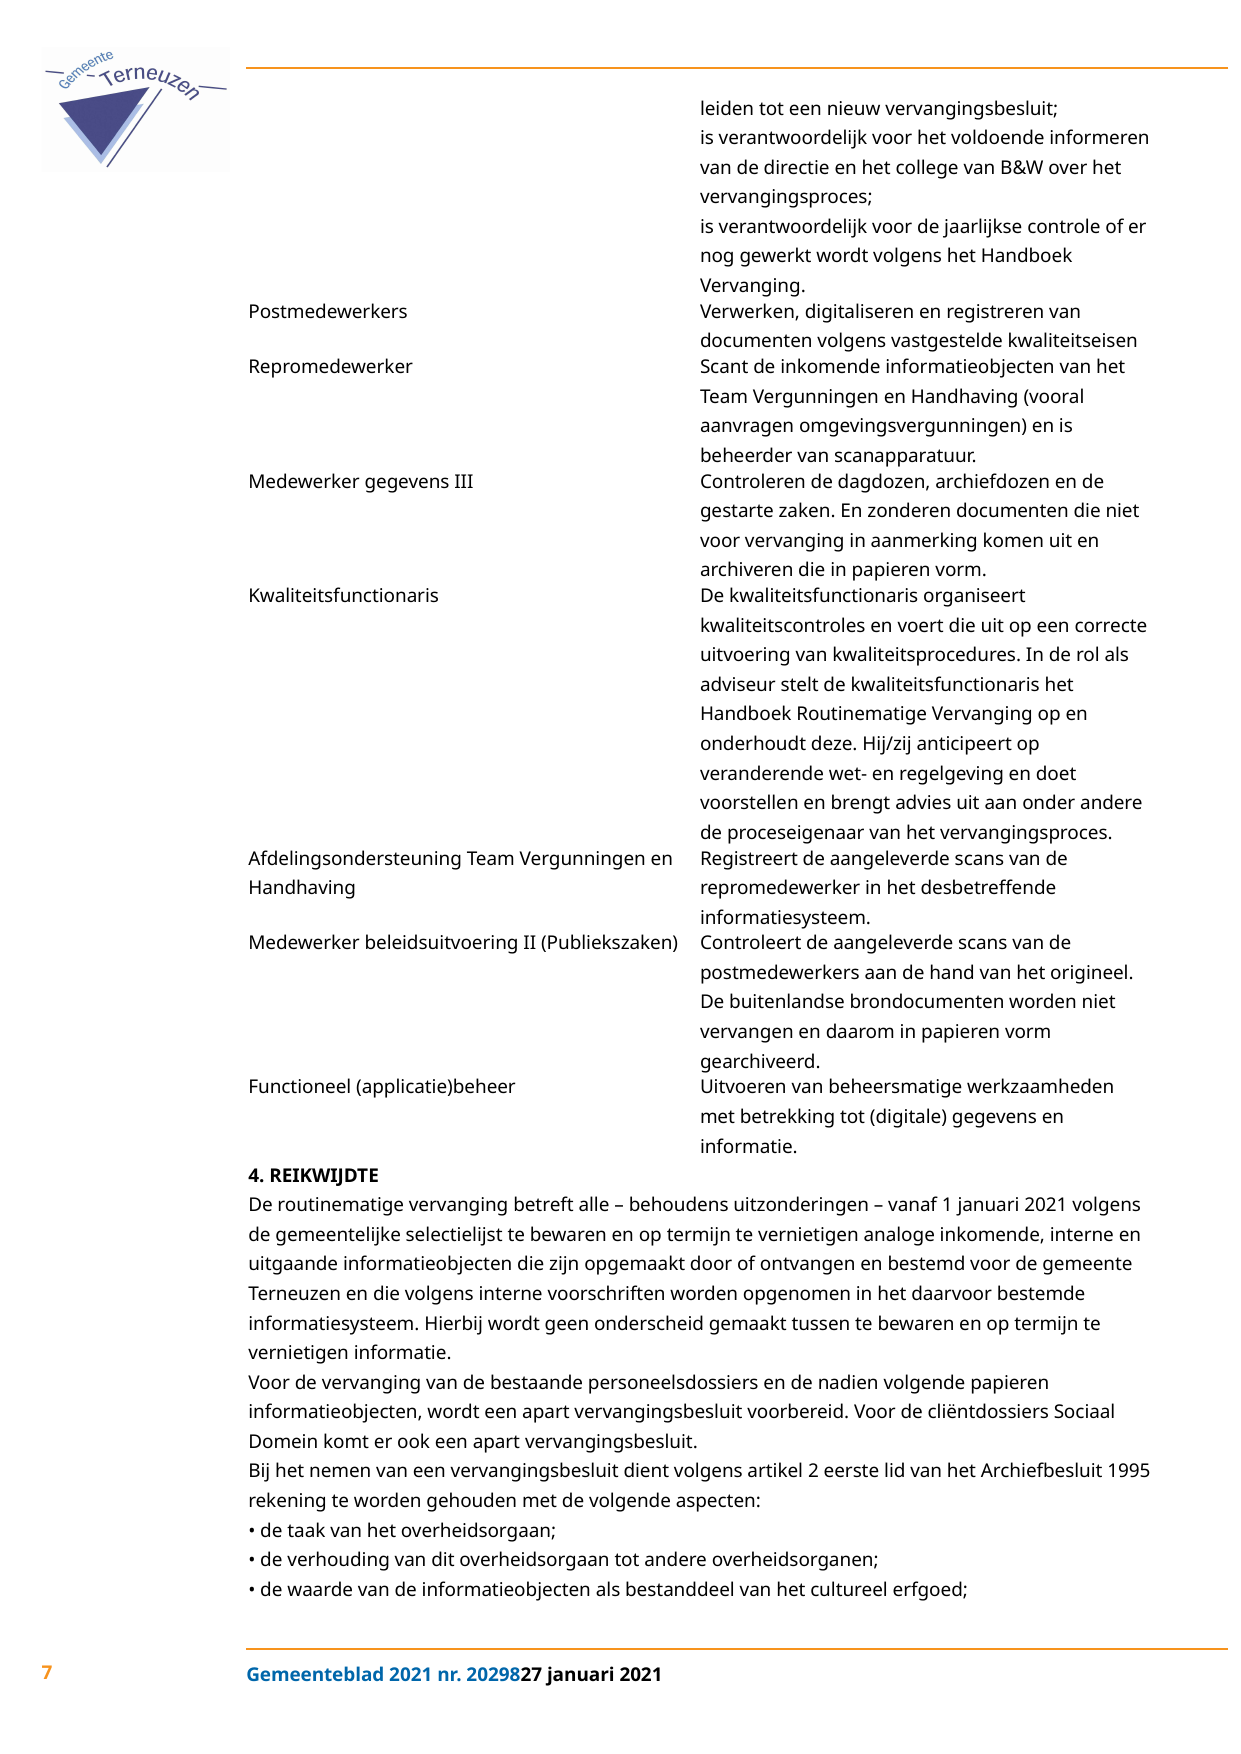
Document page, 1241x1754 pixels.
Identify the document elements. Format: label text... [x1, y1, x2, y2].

table_cell leiden tot een nieuw vervangingsbesluit; is verantwoordelijk voor het voldoende informeren van de directie en het college van B&W over het vervangingsproces; is verantwoordelijk voor de jaarlijkse controle of er nog gewerkt wordt volgens het Handboek Vervanging. [700, 95, 1152, 298]
table_cell Postmedewerkers [248, 298, 700, 353]
table_cell Medewerker gegevens III [248, 468, 700, 582]
table_cell Repromedewerker [248, 353, 700, 468]
text 4. REIKWIJDTE [248, 1162, 1152, 1187]
table_cell Controleren de dagdozen, archiefdozen en de gestarte zaken. En zonderen documenten die niet voor vervanging in aanmerking komen uit en archiveren die in papieren vorm. [700, 468, 1152, 582]
table_cell De kwaliteitsfunctionaris organiseert kwaliteitscontroles en voert die uit op een correcte uitvoering van kwaliteitsprocedures. In de rol als adviseur stelt de kwaliteitsfunctionaris het Handboek Routinematige Vervanging op en onderhoudt deze. Hij/zij anticipeert op veranderende wet- en regelgeving en doet voorstellen en brengt advies uit aan onder andere de proceseigenaar van het vervangingsproces. [700, 582, 1152, 845]
picture [41, 47, 231, 172]
text • de verhouding van dit overheidsorgaan tot andere overheidsorganen; [248, 1546, 1152, 1572]
table_cell Scant de inkomende informatieobjecten van het Team Vergunningen en Handhaving (vooral aanvragen omgevingsvergunningen) en is beheerder van scanapparatuur. [700, 353, 1152, 468]
table_cell Uitvoeren van beheersmatige werkzaamheden met betrekking tot (digitale) gegevens en informatie. [700, 1074, 1152, 1158]
table_cell Controleert de aangeleverde scans van de postmedewerkers aan de hand van het origineel. De buitenlandse brondocumenten worden niet vervangen en daarom in papieren vorm gearchiveerd. [700, 930, 1152, 1074]
table_cell Medewerker beleidsuitvoering II (Publiekszaken) [248, 930, 700, 1074]
text • de taak van het overheidsorgaan; [248, 1517, 1152, 1542]
text De routinematige vervanging betreft alle – behoudens uitzonderingen – vanaf 1 januari 2021 volgens de gemeentelijke selectielijst te bewaren en op termijn te vernietigen analoge inkomende, interne en uitgaande informatieobjecten die zijn opgemaakt door of ontvangen en bestemd voor de gemeente Terneuzen en die volgens interne voorschriften worden opgenomen in het daarvoor bestemde informatiesysteem. Hierbij wordt geen onderscheid gemaakt tussen te bewaren en op termijn te vernietigen informatie. [248, 1191, 1152, 1365]
table_cell Afdelingsondersteuning Team Vergunningen en Handhaving [248, 845, 700, 929]
table_cell Verwerken, digitaliseren en registreren van documenten volgens vastgestelde kwaliteitseisen [700, 298, 1152, 353]
table_cell Functioneel (applicatie)beheer [248, 1074, 700, 1158]
table_cell Registreert de aangeleverde scans van de repromedewerker in het desbetreffende informatiesysteem. [700, 845, 1152, 929]
text Bij het nemen van een vervangingsbesluit dient volgens artikel 2 eerste lid van het Archiefbesluit 1995 rekening te worden gehouden met de volgende aspecten: [248, 1458, 1152, 1513]
table_cell [248, 95, 700, 298]
text • de waarde van de informatieobjecten als bestanddeel van het cultureel erfgoed; [248, 1576, 1152, 1602]
table_cell Kwaliteitsfunctionaris [248, 582, 700, 845]
text Voor de vervanging van de bestaande personeelsdossiers en de nadien volgende papieren informatieobjecten, wordt een apart vervangingsbesluit voorbereid. Voor de cliëntdossiers Sociaal Domein komt er ook een apart vervangingsbesluit. [248, 1369, 1152, 1454]
